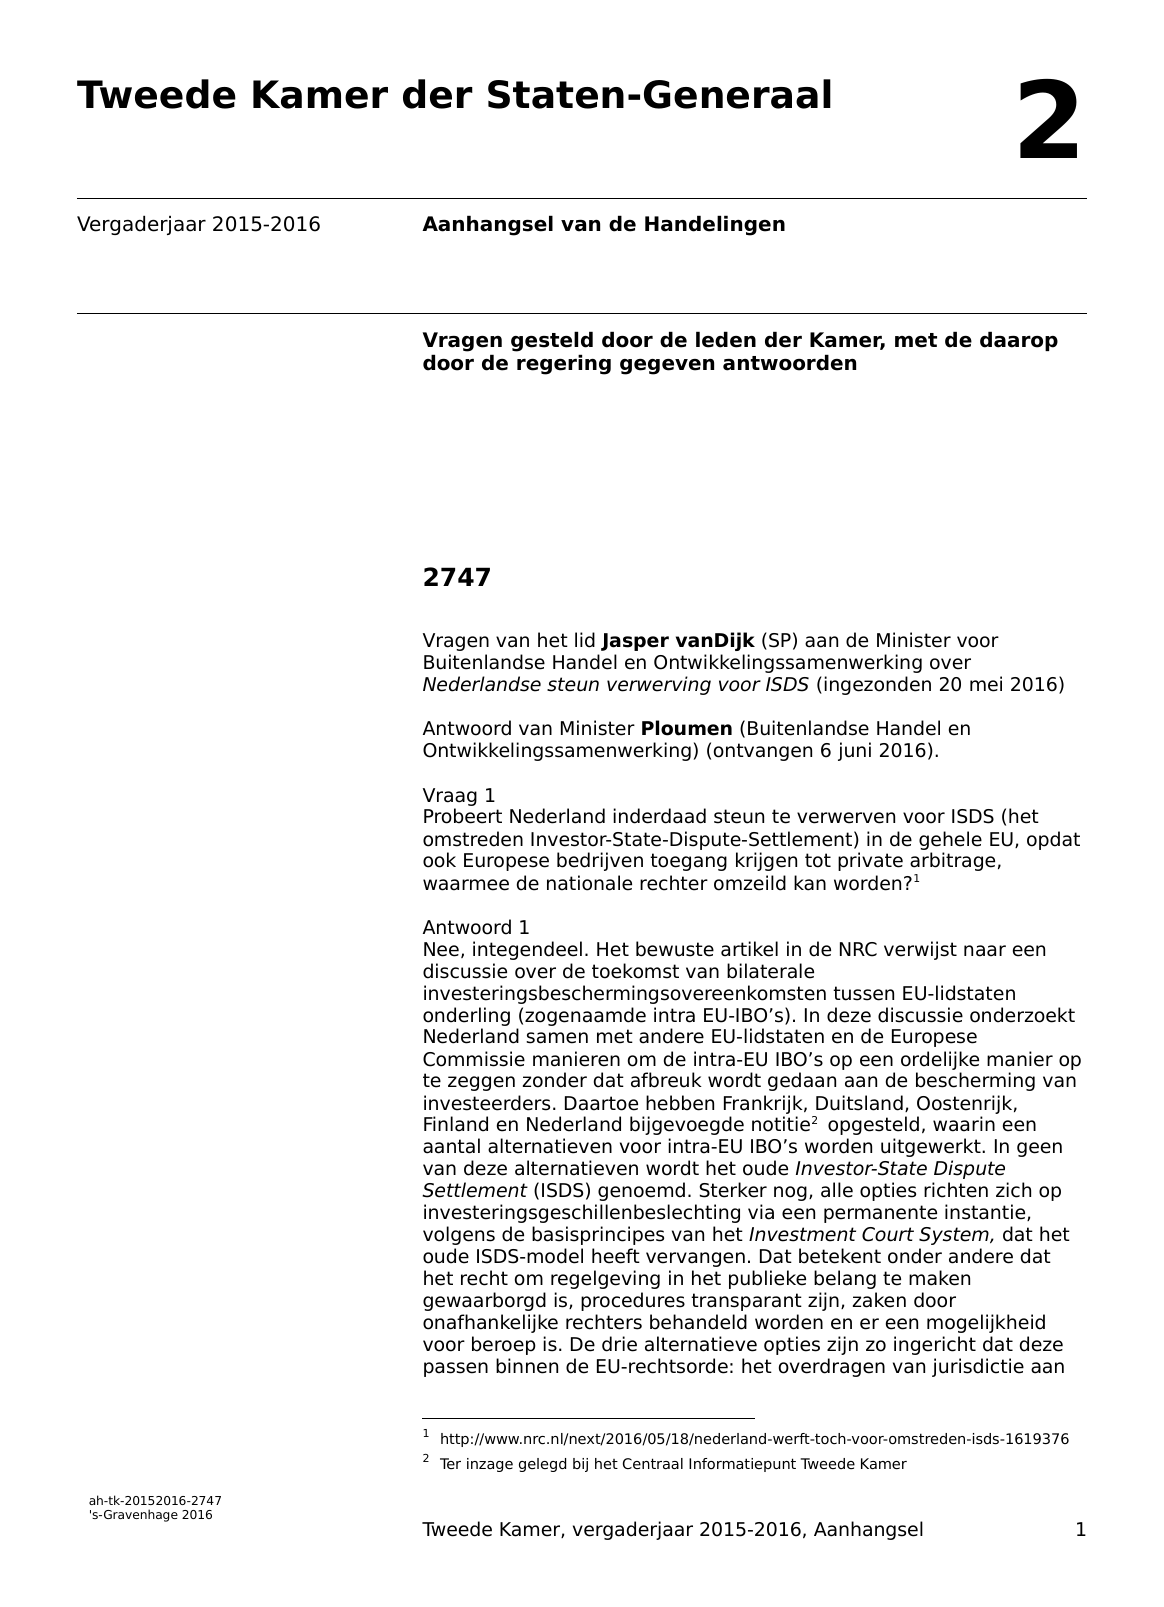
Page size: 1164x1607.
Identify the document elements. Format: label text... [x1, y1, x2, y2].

text Antwoord 1 [422, 917, 1087, 938]
text http://www.nrc.nl/next/2016/05/18/nederland-werft-toch-voor-omstreden-isds-1619376 [422, 1427, 1087, 1449]
table_header Tweede Kamer der Staten-Generaal [77, 59, 886, 198]
text Vragen van het lid Jasper vanDijk (SP) aan de Minister voor Buitenlandse Handel en Ontwikkelingssamenwerking over Nederlandse steun verwerving voor ISDS (ingezonden 20 mei 2016) [422, 630, 1087, 696]
text ah-tk-20152016-2747 [88, 1494, 323, 1508]
table_cell Vragen gesteld door de leden der Kamer, met de daarop door de regering gegeven antwoorden [422, 314, 1087, 375]
text 2747 [422, 563, 1087, 592]
text Antwoord van Minister Ploumen (Buitenlandse Handel en Ontwikkelingssamenwerking) (ontvangen 6 juni 2016). [422, 718, 1087, 762]
table_cell Aanhangsel van de Handelingen [422, 199, 1087, 313]
text 's-Gravenhage 2016 [88, 1508, 323, 1522]
table_cell [77, 314, 422, 375]
text Ter inzage gelegd bij het Centraal Informatiepunt Tweede Kamer [422, 1452, 1087, 1474]
text Vraag 1 [422, 784, 1087, 806]
text Probeert Nederland inderdaad steun te verwerven voor ISDS (het omstreden Investor-State-Dispute-Settlement) in de gehele EU, opdat ook Europese bedrijven toegang krijgen tot private arbitrage, waarmee de nationale rechter omzeild kan worden? [422, 806, 1087, 894]
table_header 2 [886, 59, 1087, 198]
table_cell Vergaderjaar 2015-2016 [77, 199, 422, 313]
text Nee, integendeel. Het bewuste artikel in de NRC verwijst naar een discussie over de toekomst van bilaterale investeringsbeschermingsovereenkomsten tussen EU-lidstaten onderling (zogenaamde intra EU-IBO’s). In deze discussie onderzoekt Nederland samen met andere EU-lidstaten en de Europese Commissie manieren om de intra-EU IBO’s op een ordelijke manier op te zeggen zonder dat afbreuk wordt gedaan aan de bescherming van investeerders. Daartoe hebben Frankrijk, Duitsland, Oostenrijk, Finland en Nederland bijgevoegde notitie opgesteld, waarin een aantal alternatieven voor intra-EU IBO’s worden uitgewerkt. In geen van deze alternatieven wordt het oude Investor-State Dispute Settlement (ISDS) genoemd. Sterker nog, alle opties richten zich op investeringsgeschillenbeslechting via een permanente instantie, volgens de basisprincipes van het Investment Court System, dat het oude ISDS-model heeft vervangen. Dat betekent onder andere dat het recht om regelgeving in het publieke belang te maken gewaarborgd is, procedures transparant zijn, zaken door onafhankelijke rechters behandeld worden en er een mogelijkheid voor beroep is. De drie alternatieve opties zijn zo ingericht dat deze passen binnen de EU-rechtsorde: het overdragen van jurisdictie aan [422, 938, 1087, 1378]
